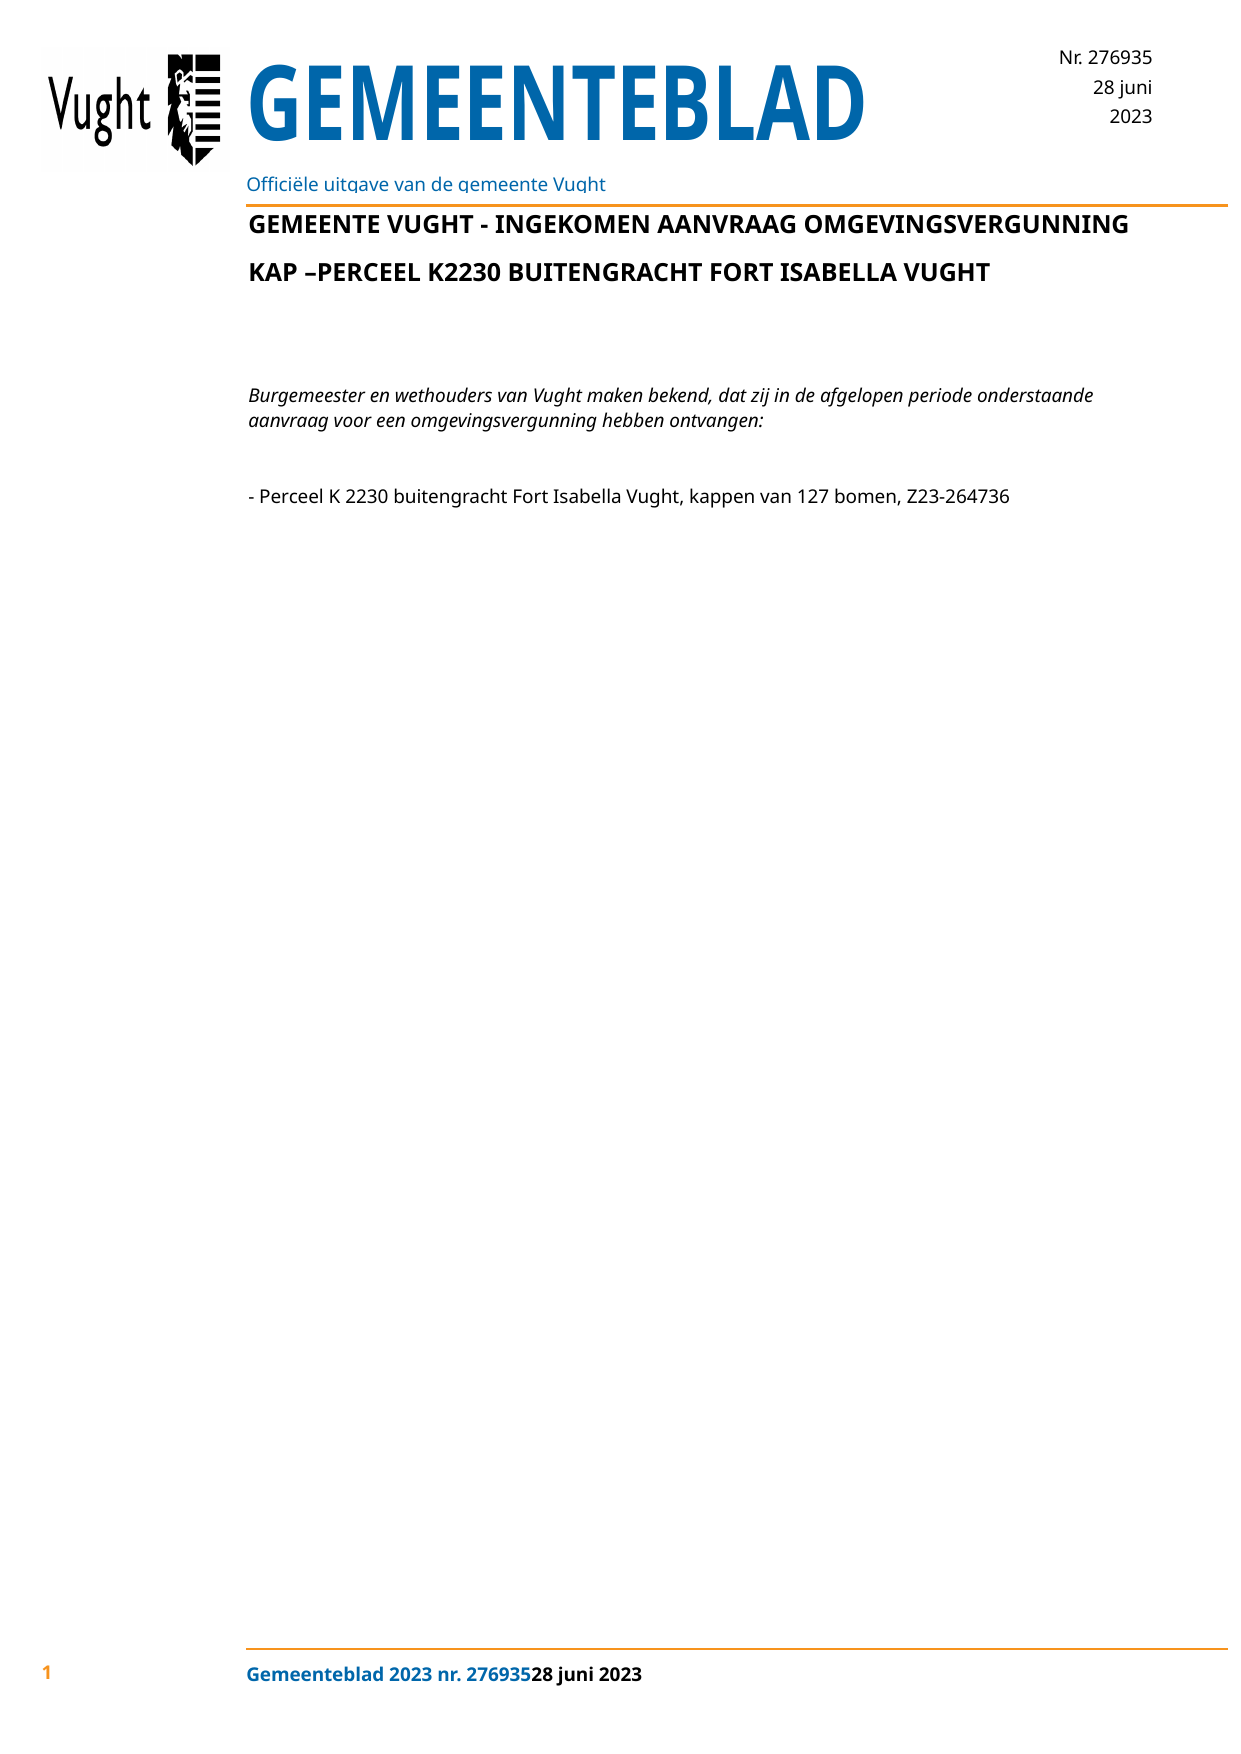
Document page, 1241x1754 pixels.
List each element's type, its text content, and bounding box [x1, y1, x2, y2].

text Burgemeester en wethouders van Vught maken bekend, dat zij in de afgelopen periode onderstaande aanvraag voor een omgevingsvergunning hebben ontvangen: [248, 382, 1152, 433]
text - Perceel K 2230 buitengracht Fort Isabella Vught, kappen van 127 bomen, Z23-264736 [248, 484, 1152, 509]
text GEMEENTE VUGHT - INGEKOMEN AANVRAAG OMGEVINGSVERGUNNING KAP –PERCEEL K2230 BUITENGRACHT FORT ISABELLA VUGHT [248, 207, 1152, 288]
picture [41, 47, 231, 172]
